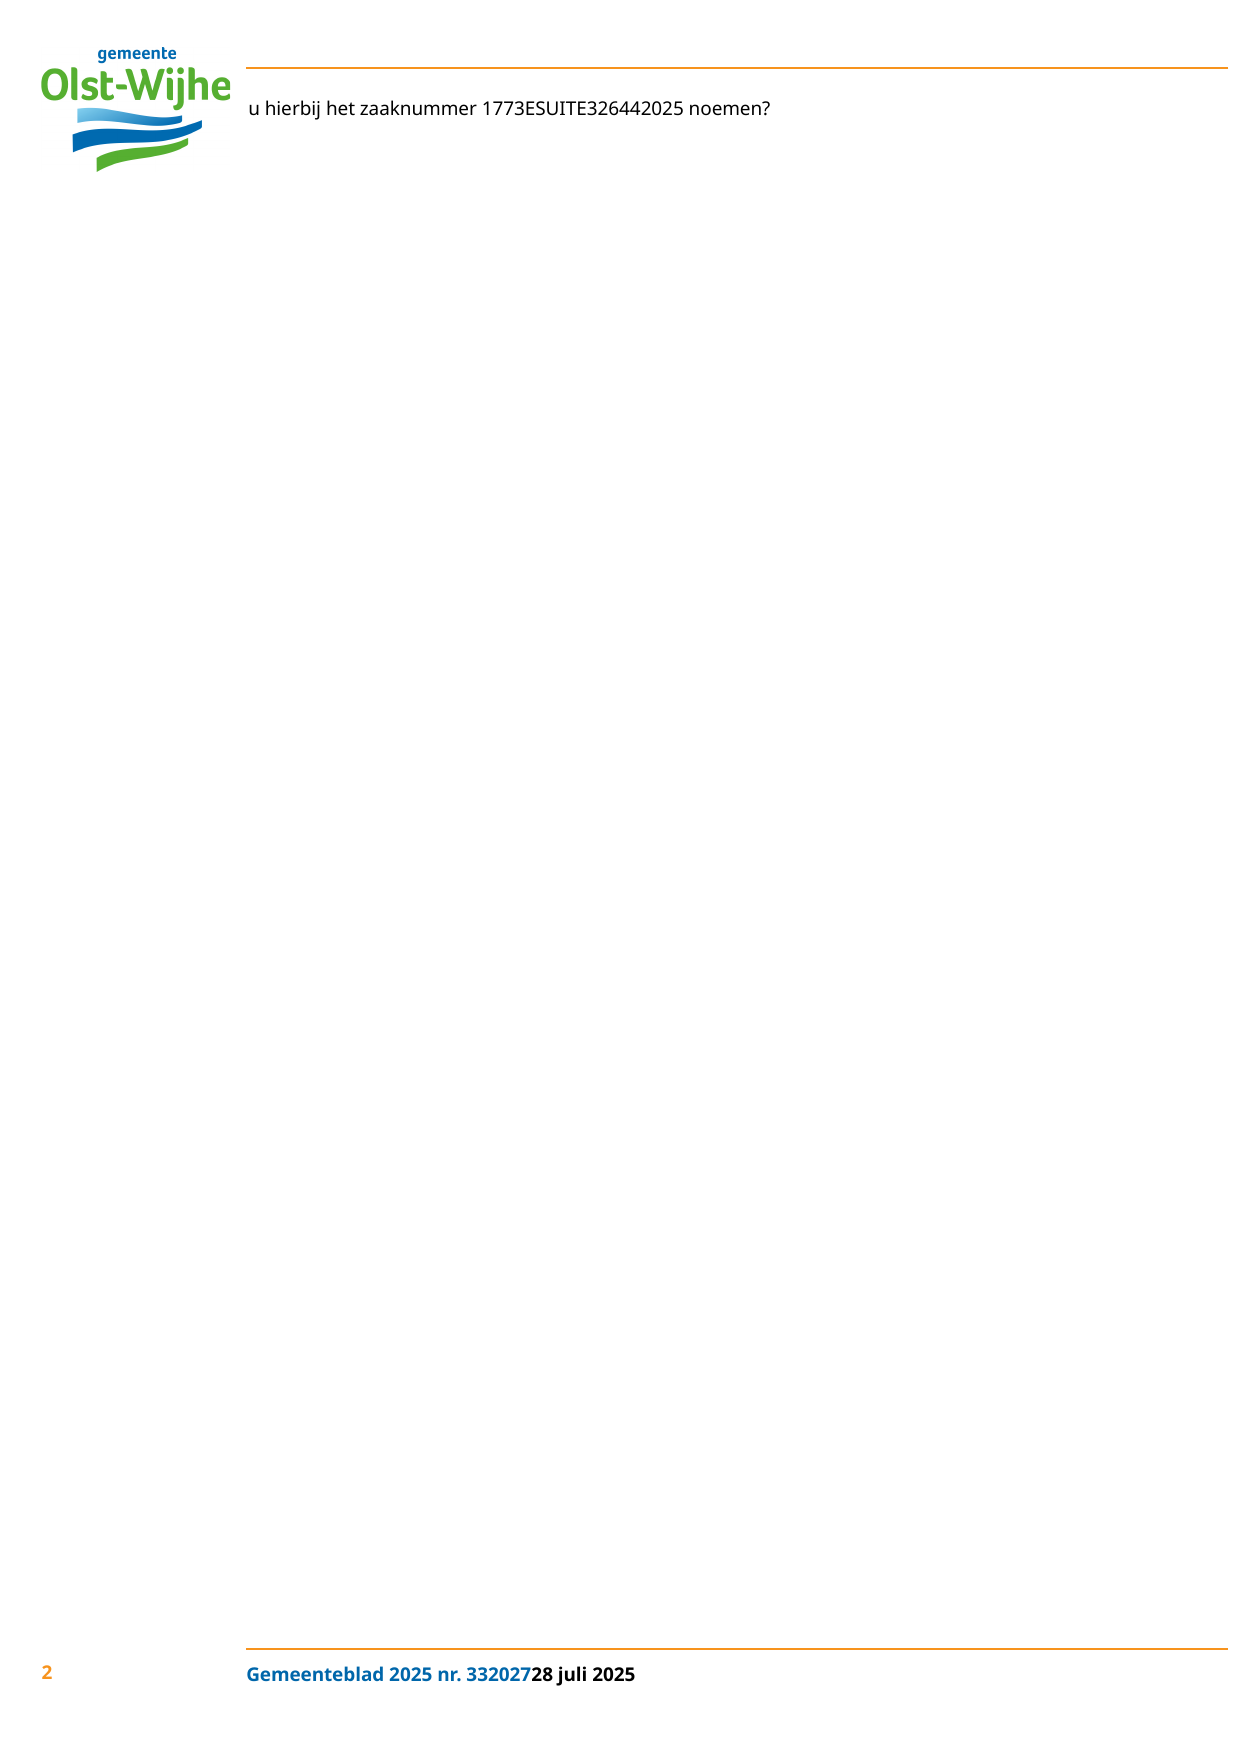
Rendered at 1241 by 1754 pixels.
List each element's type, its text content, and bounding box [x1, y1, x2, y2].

picture [41, 47, 231, 172]
text u hierbij het zaaknummer 1773ESUITE326442025 noemen? [248, 95, 1152, 121]
